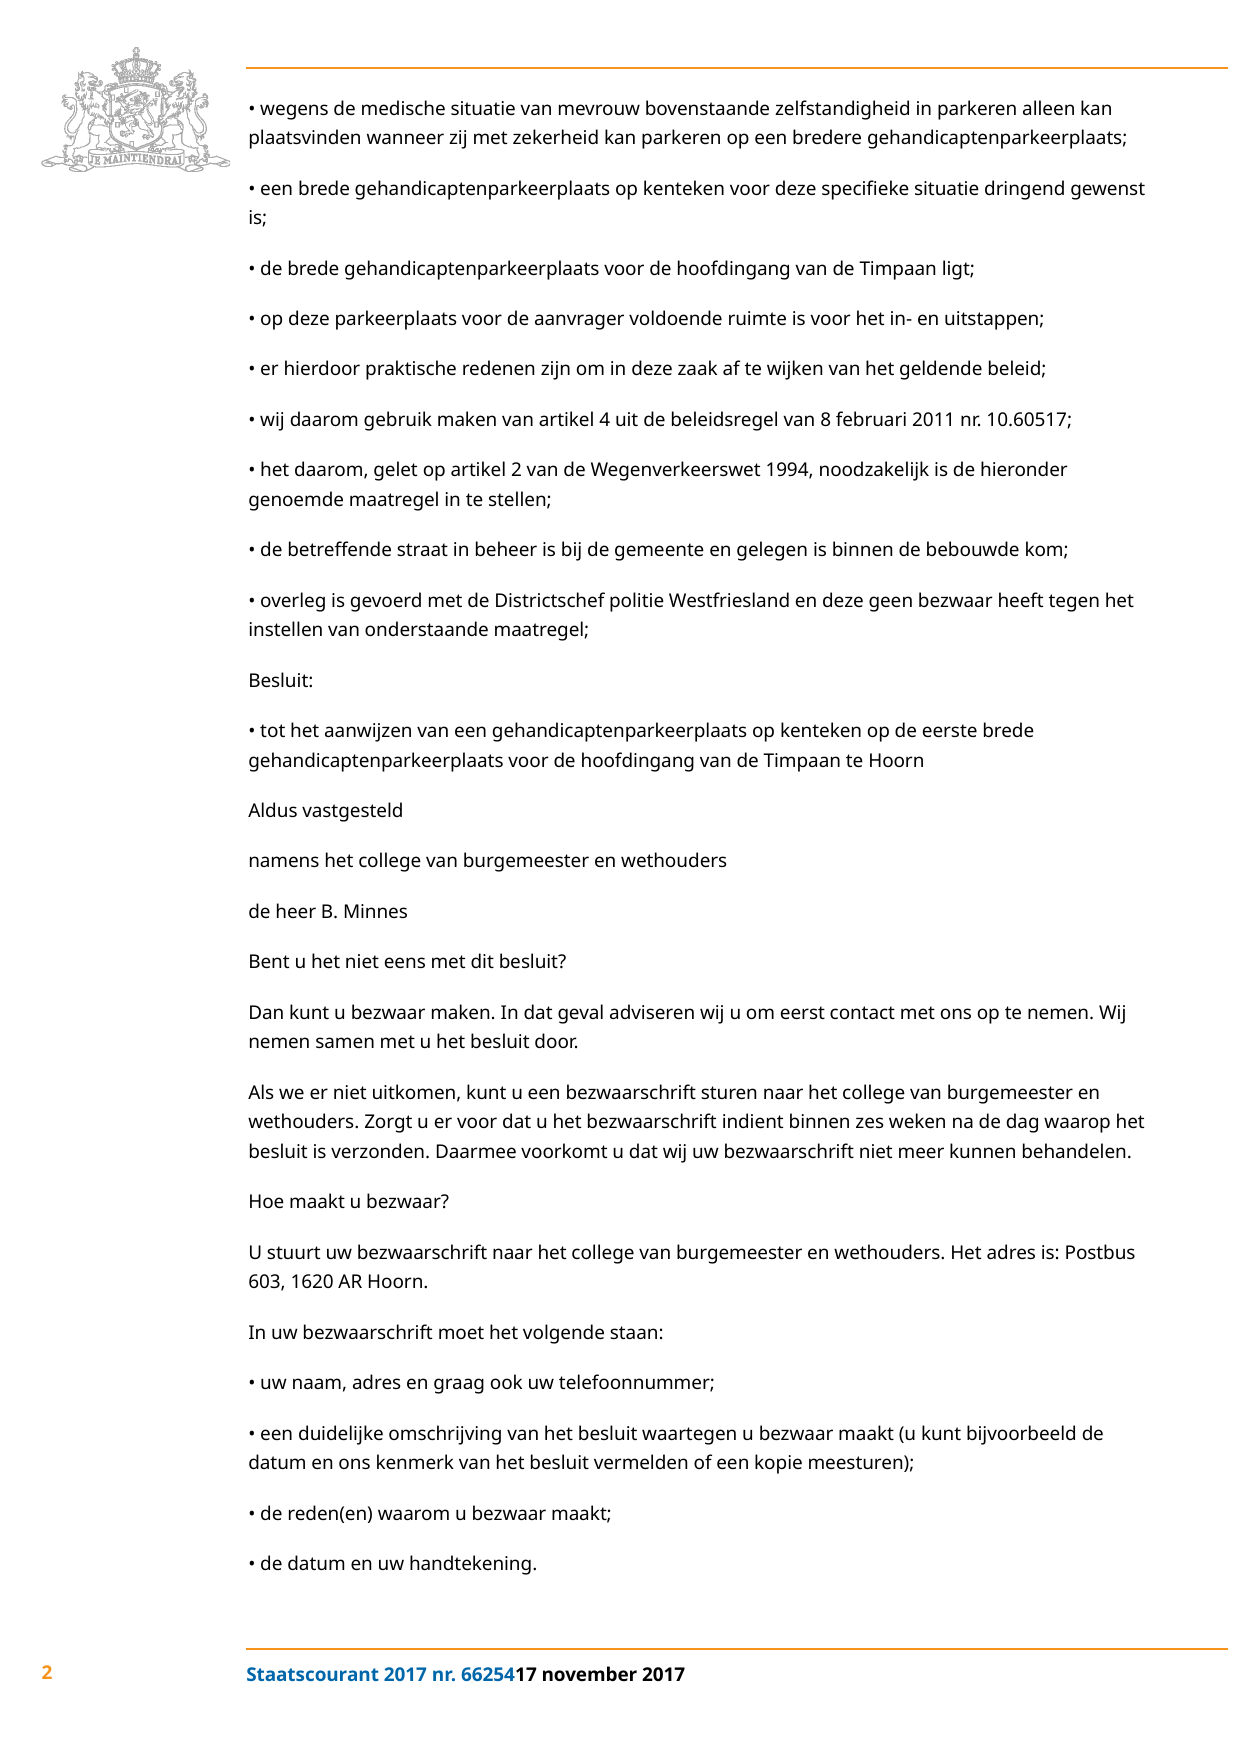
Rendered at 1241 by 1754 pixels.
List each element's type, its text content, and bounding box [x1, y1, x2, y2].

text U stuurt uw bezwaarschrift naar het college van burgemeester en wethouders. Het adres is: Postbus 603, 1620 AR Hoorn. [248, 1239, 1152, 1294]
text • uw naam, adres en graag ook uw telefoonnummer; [248, 1369, 1152, 1395]
picture [41, 47, 231, 172]
text • de brede gehandicaptenparkeerplaats voor de hoofdingang van de Timpaan ligt; [248, 255, 1152, 281]
text • de betreffende straat in beheer is bij de gemeente en gelegen is binnen de bebouwde kom; [248, 536, 1152, 562]
text Besluit: [248, 667, 1152, 693]
text • op deze parkeerplaats voor de aanvrager voldoende ruimte is voor het in- en uitstappen; [248, 305, 1152, 331]
text namens het college van burgemeester en wethouders [248, 848, 1152, 873]
text • tot het aanwijzen van een gehandicaptenparkeerplaats op kenteken op de eerste brede gehandicaptenparkeerplaats voor de hoofdingang van de Timpaan te Hoorn [248, 717, 1152, 773]
text • overleg is gevoerd met de Districtschef politie Westfriesland en deze geen bezwaar heeft tegen het instellen van onderstaande maatregel; [248, 587, 1152, 642]
text Als we er niet uitkomen, kunt u een bezwaarschrift sturen naar het college van burgemeester en wethouders. Zorgt u er voor dat u het bezwaarschrift indient binnen zes weken na de dag waarop het besluit is verzonden. Daarmee voorkomt u dat wij uw bezwaarschrift niet meer kunnen behandelen. [248, 1079, 1152, 1164]
text Aldus vastgesteld [248, 797, 1152, 823]
text • een brede gehandicaptenparkeerplaats op kenteken voor deze specifieke situatie dringend gewenst is; [248, 175, 1152, 230]
text In uw bezwaarschrift moet het volgende staan: [248, 1319, 1152, 1345]
text de heer B. Minnes [248, 898, 1152, 924]
text • het daarom, gelet op artikel 2 van de Wegenverkeerswet 1994, noodzakelijk is de hieronder genoemde maatregel in te stellen; [248, 456, 1152, 512]
text • de reden(en) waarom u bezwaar maakt; [248, 1500, 1152, 1526]
text • de datum en uw handtekening. [248, 1550, 1152, 1576]
text • er hierdoor praktische redenen zijn om in deze zaak af te wijken van het geldende beleid; [248, 356, 1152, 381]
text Bent u het niet eens met dit besluit? [248, 948, 1152, 974]
text Hoe maakt u bezwaar? [248, 1188, 1152, 1214]
text • een duidelijke omschrijving van het besluit waartegen u bezwaar maakt (u kunt bijvoorbeeld de datum en ons kenmerk van het besluit vermelden of een kopie meesturen); [248, 1420, 1152, 1475]
text Dan kunt u bezwaar maken. In dat geval adviseren wij u om eerst contact met ons op te nemen. Wij nemen samen met u het besluit door. [248, 999, 1152, 1054]
text • wij daarom gebruik maken van artikel 4 uit de beleidsregel van 8 februari 2011 nr. 10.60517; [248, 406, 1152, 432]
text • wegens de medische situatie van mevrouw bovenstaande zelfstandigheid in parkeren alleen kan plaatsvinden wanneer zij met zekerheid kan parkeren op een bredere gehandicaptenparkeerplaats; [248, 95, 1152, 150]
